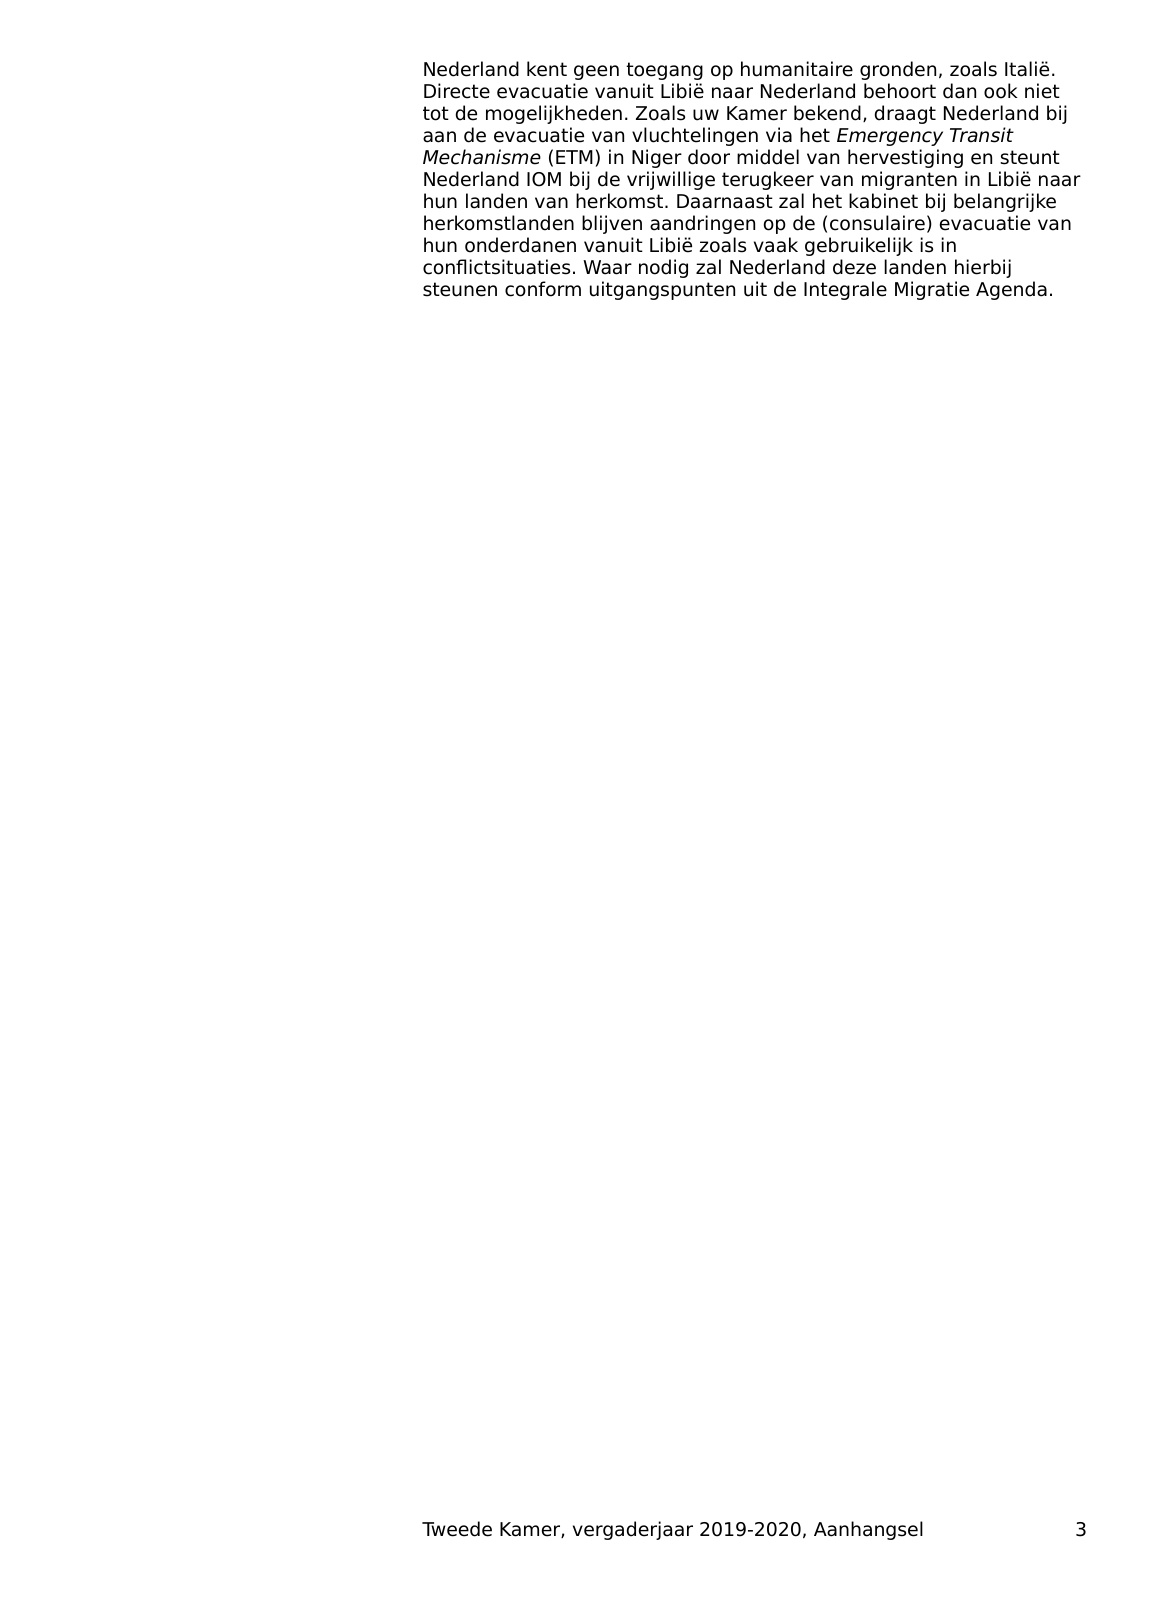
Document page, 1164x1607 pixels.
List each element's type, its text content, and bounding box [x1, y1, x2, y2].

text Nederland kent geen toegang op humanitaire gronden, zoals Italië. Directe evacuatie vanuit Libië naar Nederland behoort dan ook niet tot de mogelijkheden. Zoals uw Kamer bekend, draagt Nederland bij aan de evacuatie van vluchtelingen via het Emergency Transit Mechanisme (ETM) in Niger door middel van hervestiging en steunt Nederland IOM bij de vrijwillige terugkeer van migranten in Libië naar hun landen van herkomst. Daarnaast zal het kabinet bij belangrijke herkomstlanden blijven aandringen op de (consulaire) evacuatie van hun onderdanen vanuit Libië zoals vaak gebruikelijk is in conflictsituaties. Waar nodig zal Nederland deze landen hierbij steunen conform uitgangspunten uit de Integrale Migratie Agenda. [422, 59, 1087, 301]
